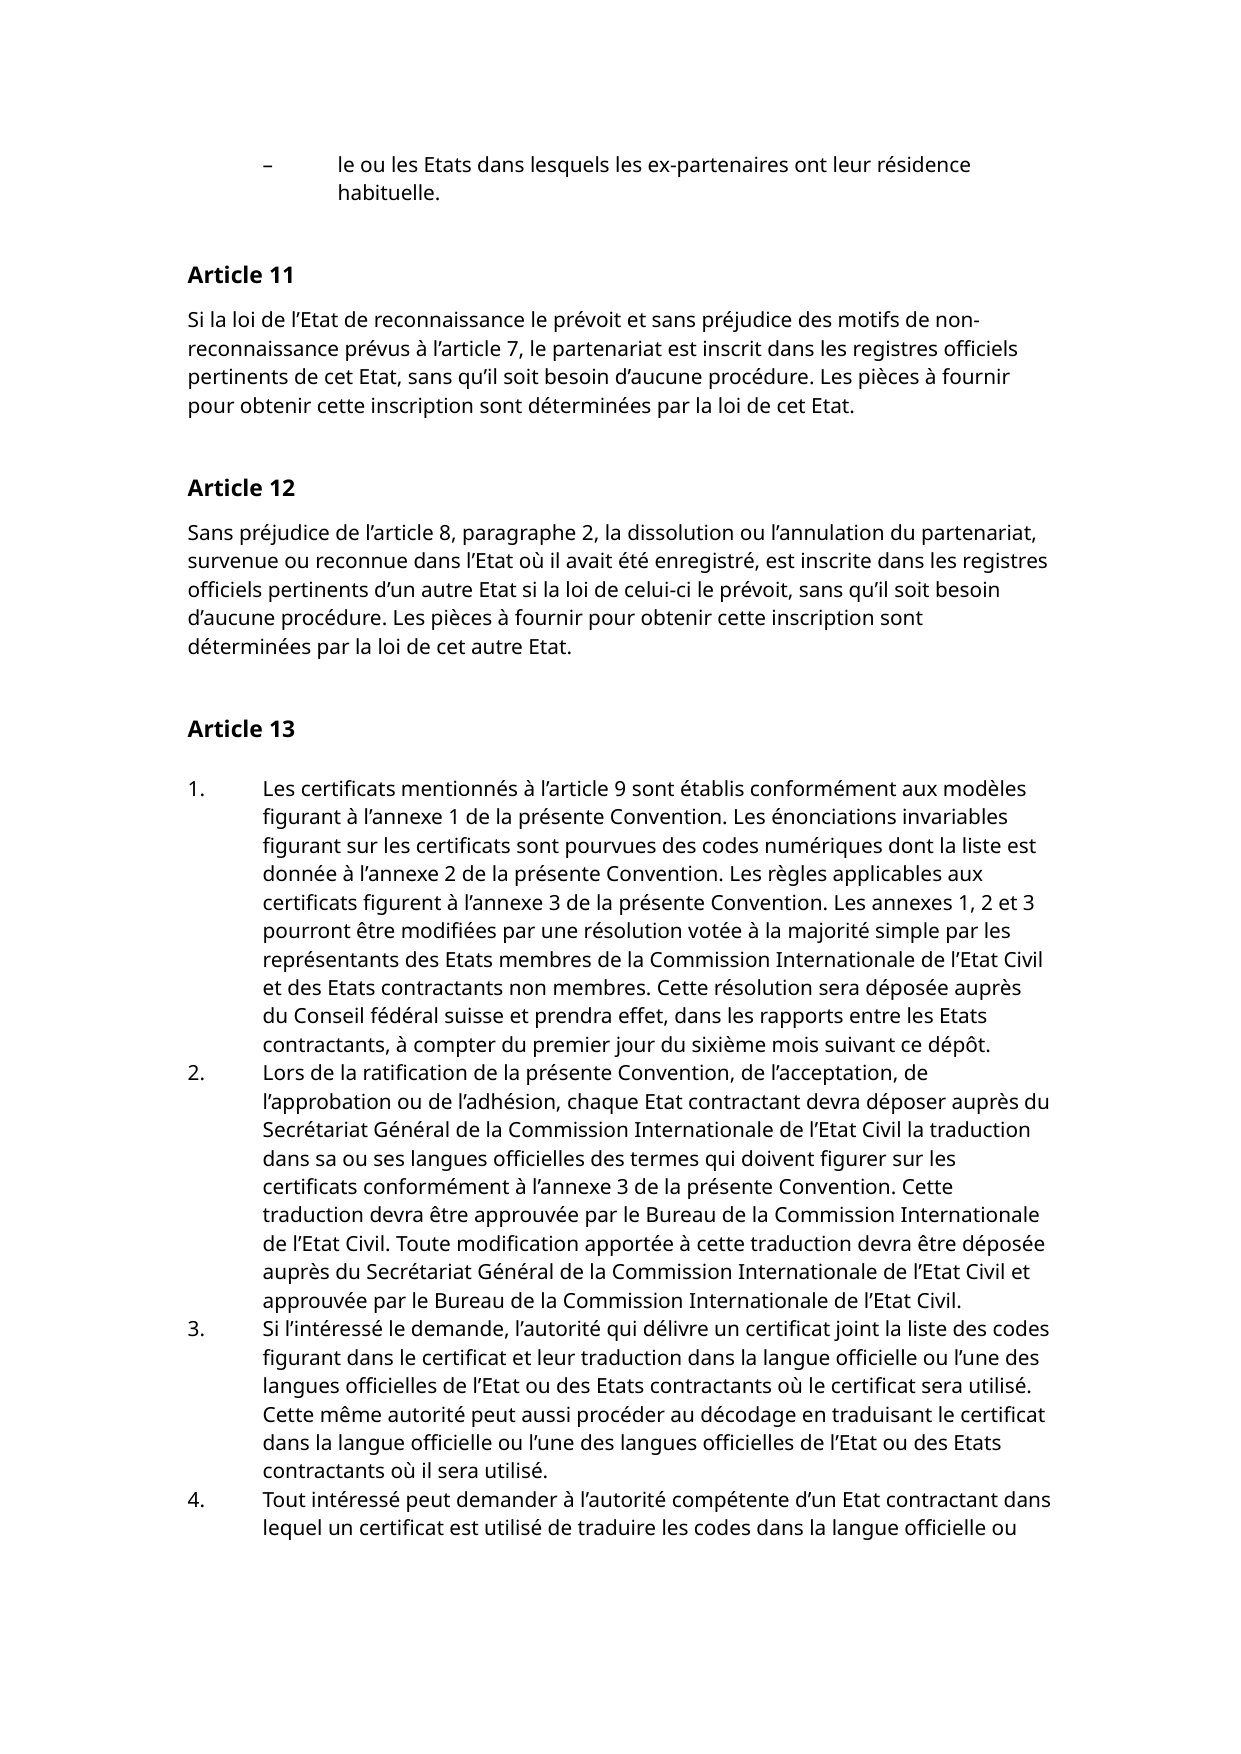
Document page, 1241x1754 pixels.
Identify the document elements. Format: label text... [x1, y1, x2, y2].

list Tout intéressé peut demander à l’autorité compétente d’un Etat contractant dans lequel un certificat est utilisé de traduire les codes dans la langue officielle ou [187, 1485, 1053, 1542]
text Sans préjudice de l’article 8, paragraphe 2, la dissolution ou l’annulation du partenariat, survenue ou reconnue dans l’Etat où il avait été enregistré, est inscrite dans les registres officiels pertinents d’un autre Etat si la loi de celui-ci le prévoit, sans qu’il soit besoin d’aucune procédure. Les pièces à fournir pour obtenir cette inscription sont déterminées par la loi de cet autre Etat. [187, 518, 1053, 660]
list Lors de la ratification de la présente Convention, de l’acceptation, de l’approbation ou de l’adhésion, chaque Etat contractant devra déposer auprès du Secrétariat Général de la Commission Internationale de l’Etat Civil la traduction dans sa ou ses langues officielles des termes qui doivent figurer sur les certificats conformément à l’annexe 3 de la présente Convention. Cette traduction devra être approuvée par le Bureau de la Commission Internationale de l’Etat Civil. Toute modification apportée à cette traduction devra être déposée auprès du Secrétariat Général de la Commission Internationale de l’Etat Civil et approuvée par le Bureau de la Commission Internationale de l’Etat Civil. [187, 1058, 1053, 1314]
subtitle Article 11 [187, 259, 1053, 291]
list Les certificats mentionnés à l’article 9 sont établis conformément aux modèles figurant à l’annexe 1 de la présente Convention. Les énonciations invariables figurant sur les certificats sont pourvues des codes numériques dont la liste est donnée à l’annexe 2 de la présente Convention. Les règles applicables aux certificats figurent à l’annexe 3 de la présente Convention. Les annexes 1, 2 et 3 pourront être modifiées par une résolution votée à la majorité simple par les représentants des Etats membres de la Commission Internationale de l’Etat Civil et des Etats contractants non membres. Cette résolution sera déposée auprès du Conseil fédéral suisse et prendra effet, dans les rapports entre les Etats contractants, à compter du premier jour du sixième mois suivant ce dépôt. [187, 774, 1053, 1058]
subtitle Article 12 [187, 472, 1053, 503]
subtitle Article 13 [187, 713, 1053, 744]
list le ou les Etats dans lesquels les ex-partenaires ont leur résidence habituelle. [262, 150, 1053, 207]
text Si la loi de l’Etat de reconnaissance le prévoit et sans préjudice des motifs de non-reconnaissance prévus à l’article 7, le partenariat est inscrit dans les registres officiels pertinents de cet Etat, sans qu’il soit besoin d’aucune procédure. Les pièces à fournir pour obtenir cette inscription sont déterminées par la loi de cet Etat. [187, 306, 1053, 419]
list Si l’intéressé le demande, l’autorité qui délivre un certificat joint la liste des codes figurant dans le certificat et leur traduction dans la langue officielle ou l’une des langues officielles de l’Etat ou des Etats contractants où le certificat sera utilisé. Cette même autorité peut aussi procéder au décodage en traduisant le certificat dans la langue officielle ou l’une des langues officielles de l’Etat ou des Etats contractants où il sera utilisé. [187, 1314, 1053, 1485]
